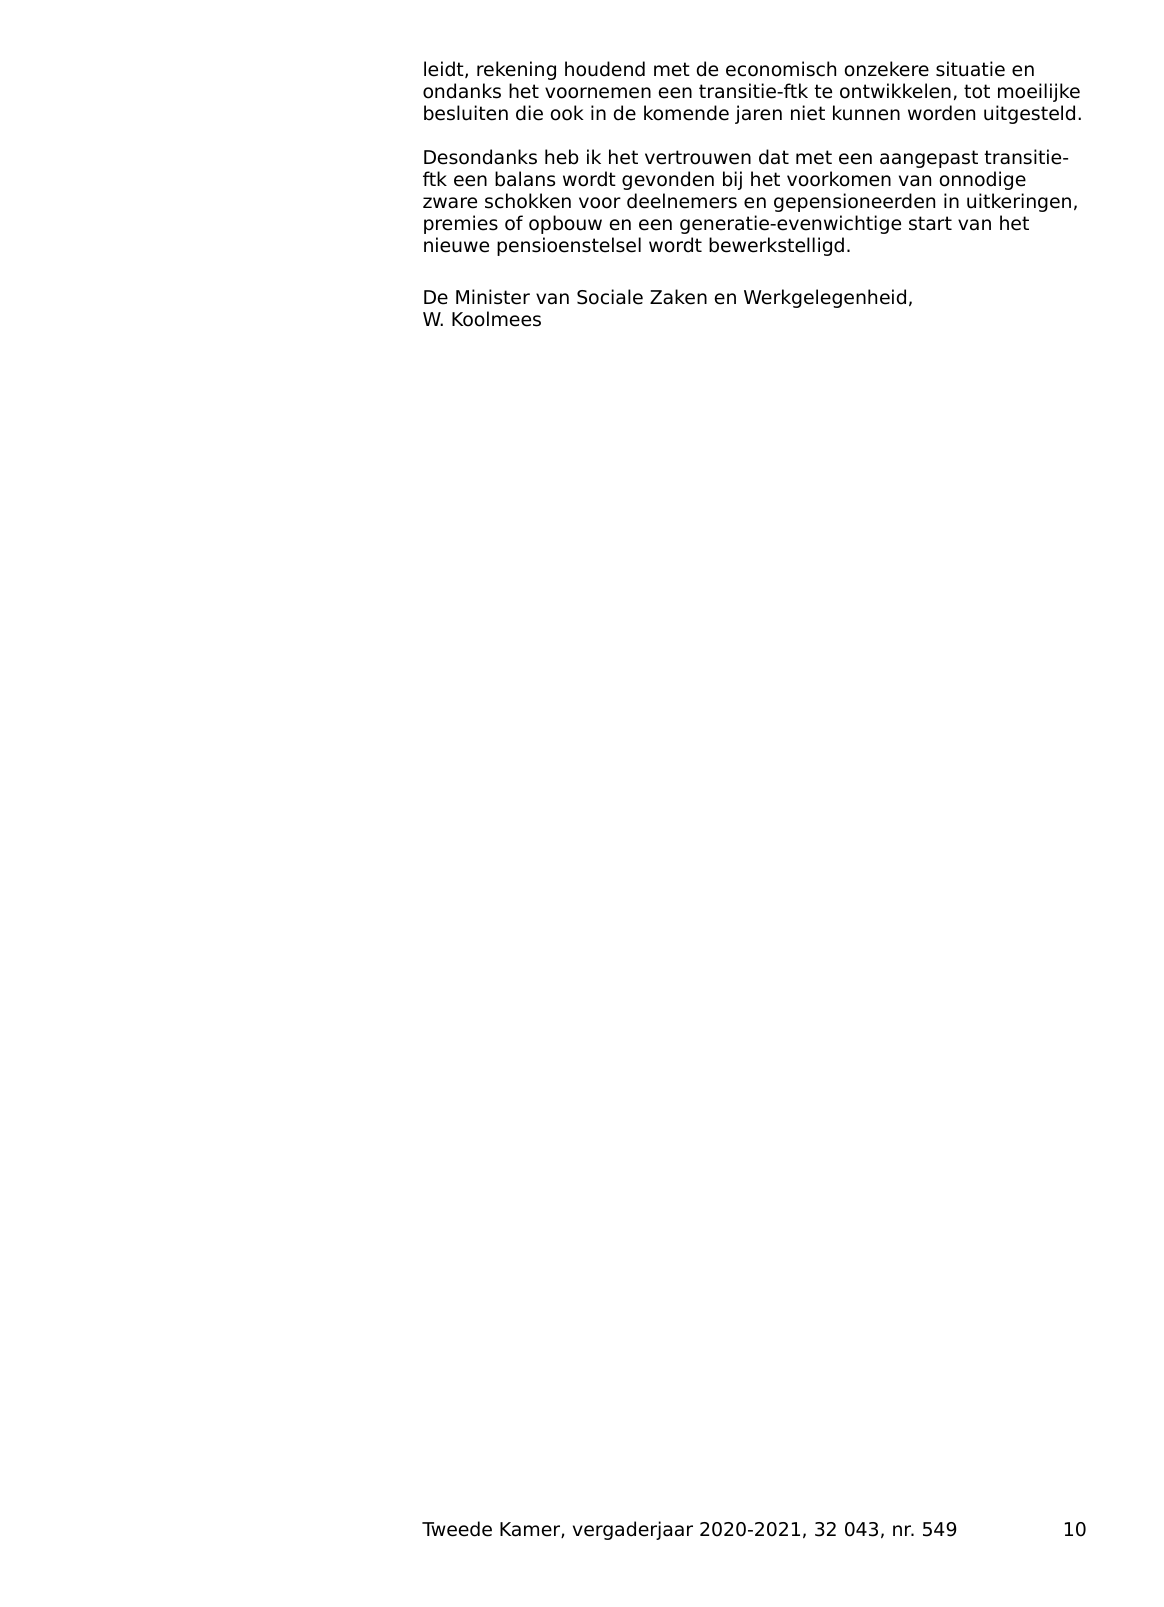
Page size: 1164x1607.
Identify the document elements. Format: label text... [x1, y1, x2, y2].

text Desondanks heb ik het vertrouwen dat met een aangepast transitie-ftk een balans wordt gevonden bij het voorkomen van onnodige zware schokken voor deelnemers en gepensioneerden in uitkeringen, premies of opbouw en een generatie-evenwichtige start van het nieuwe pensioenstelsel wordt bewerkstelligd. [422, 147, 1087, 257]
text leidt, rekening houdend met de economisch onzekere situatie en ondanks het voornemen een transitie-ftk te ontwikkelen, tot moeilijke besluiten die ook in de komende jaren niet kunnen worden uitgesteld. [422, 59, 1087, 125]
text De Minister van Sociale Zaken en Werkgelegenheid, W. Koolmees [422, 287, 1087, 331]
